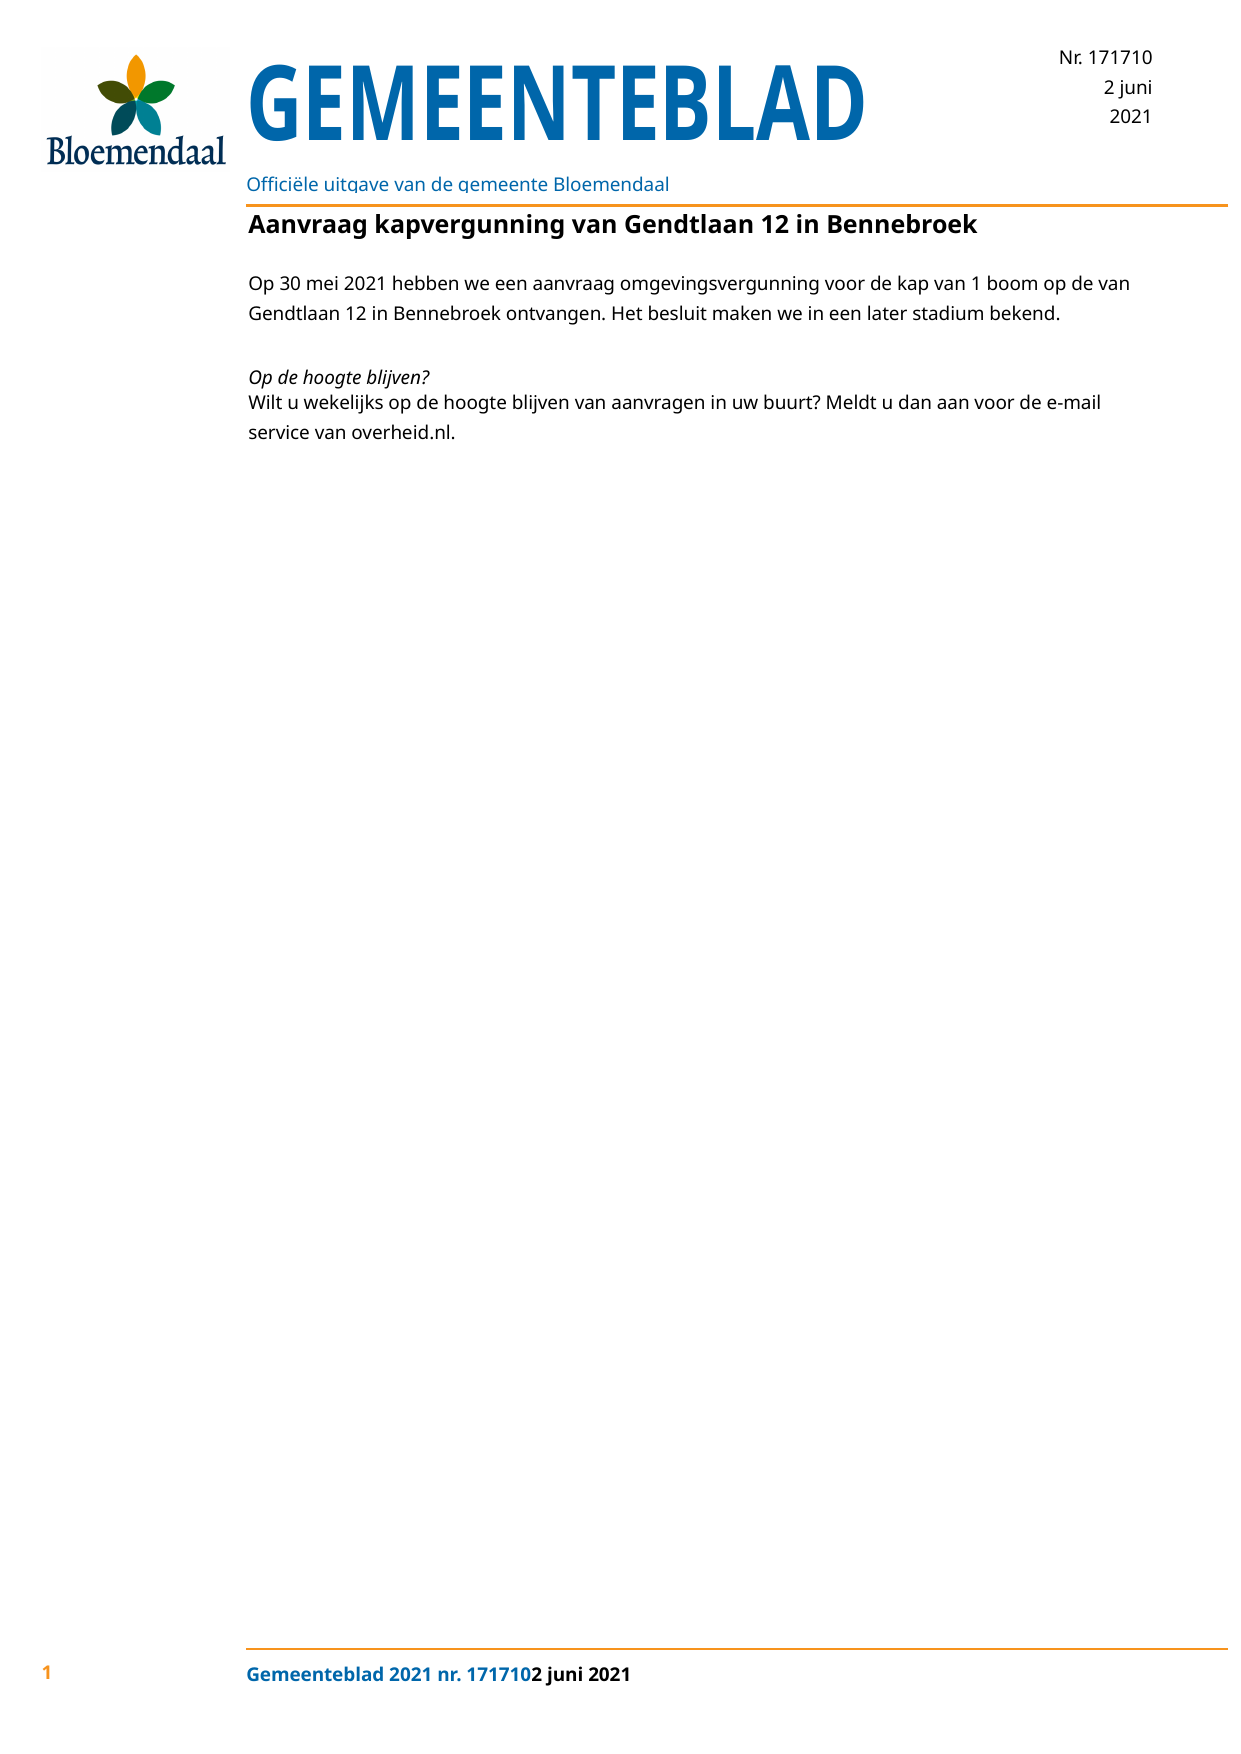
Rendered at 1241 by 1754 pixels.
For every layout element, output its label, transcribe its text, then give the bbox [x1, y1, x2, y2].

text Op de hoogte blijven? [248, 364, 1152, 389]
picture [41, 47, 231, 172]
text Aanvraag kapvergunning van Gendtlaan 12 in Bennebroek [248, 207, 1152, 241]
text Op 30 mei 2021 hebben we een aanvraag omgevingsvergunning voor de kap van 1 boom op de van Gendtlaan 12 in Bennebroek ontvangen. Het besluit maken we in een later stadium bekend. [248, 270, 1152, 326]
text Wilt u wekelijks op de hoogte blijven van aanvragen in uw buurt? Meldt u dan aan voor de e-mail service van overheid.nl. [248, 389, 1152, 445]
